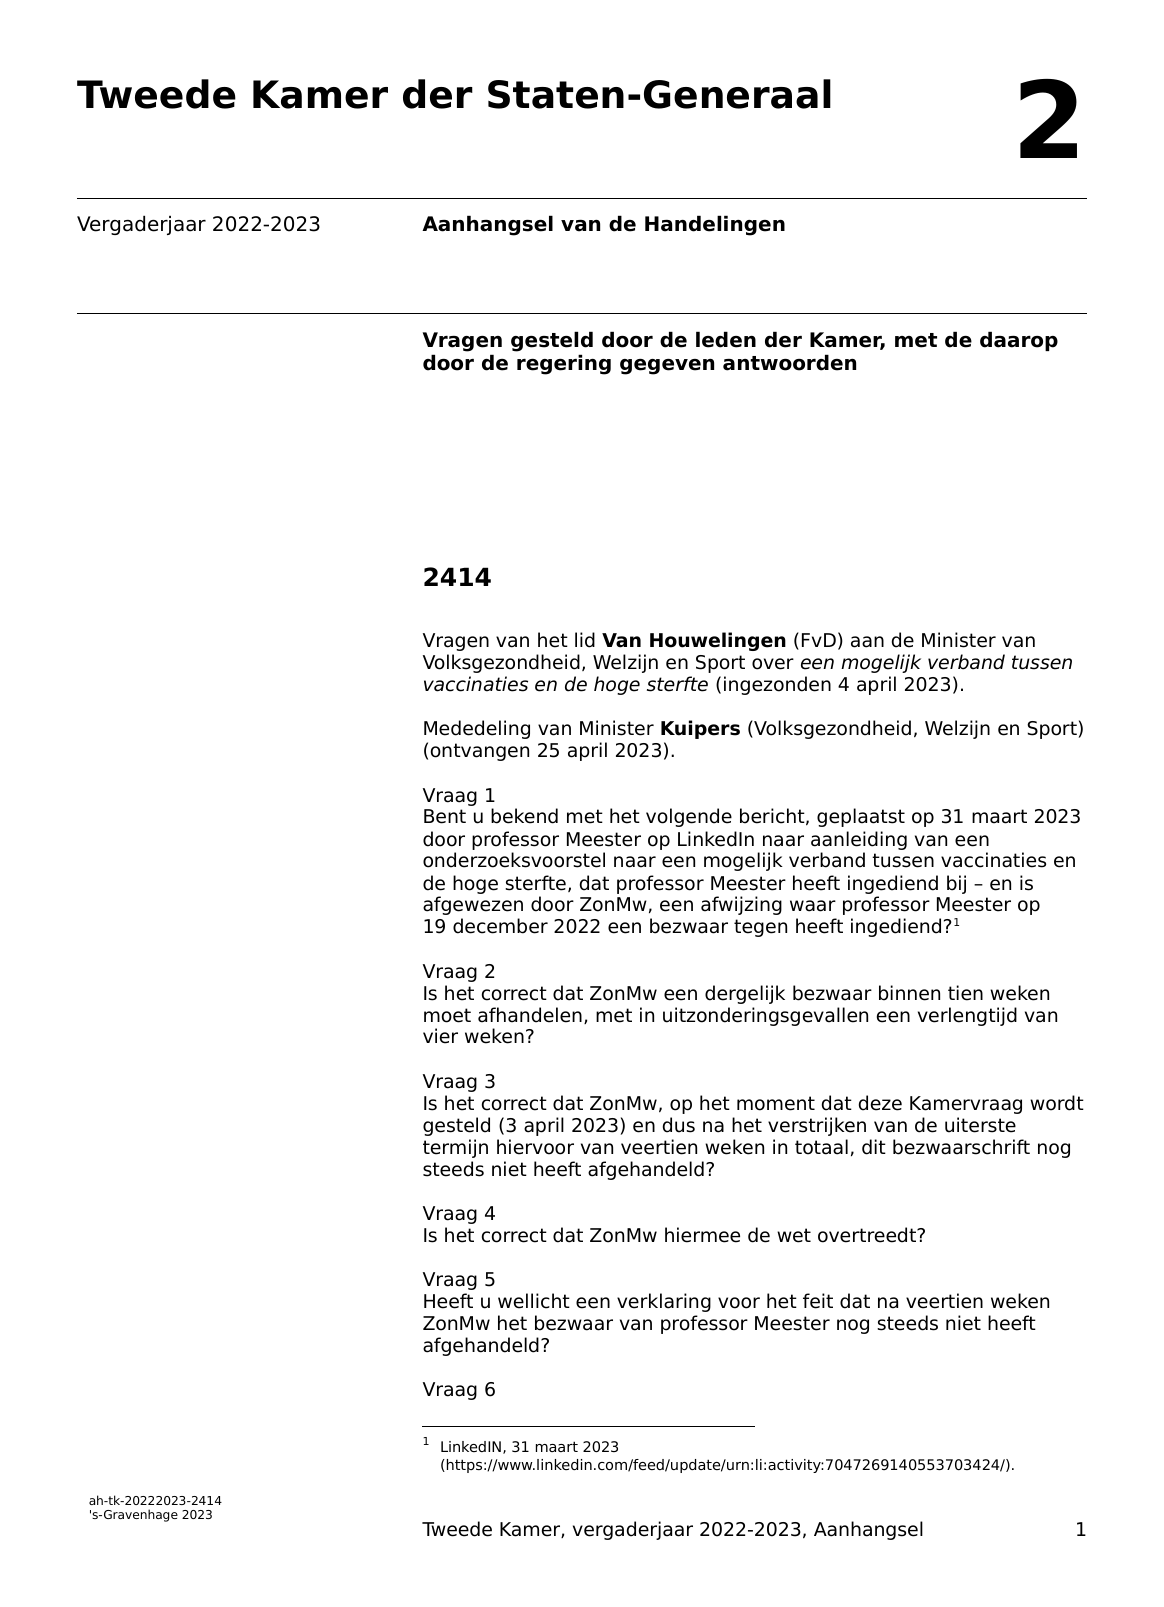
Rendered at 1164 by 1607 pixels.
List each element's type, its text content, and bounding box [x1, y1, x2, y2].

text Vraag 5 [422, 1269, 1087, 1291]
text 's-Gravenhage 2023 [88, 1508, 323, 1522]
text Mededeling van Minister Kuipers (Volksgezondheid, Welzijn en Sport) (ontvangen 25 april 2023). [422, 718, 1087, 762]
table_cell Vergaderjaar 2022-2023 [77, 199, 422, 313]
text Is het correct dat ZonMw, op het moment dat deze Kamervraag wordt gesteld (3 april 2023) en dus na het verstrijken van de uiterste termijn hiervoor van veertien weken in totaal, dit bezwaarschrift nog steeds niet heeft afgehandeld? [422, 1093, 1087, 1181]
text Vraag 6 [422, 1379, 1087, 1401]
table_header 2 [886, 59, 1087, 198]
text Bent u bekend met het volgende bericht, geplaatst op 31 maart 2023 door professor Meester op LinkedIn naar aanleiding van een onderzoeksvoorstel naar een mogelijk verband tussen vaccinaties en de hoge sterfte, dat professor Meester heeft ingediend bij – en is afgewezen door ZonMw, een afwijzing waar professor Meester op 19 december 2022 een bezwaar tegen heeft ingediend? [422, 806, 1087, 938]
text Vraag 3 [422, 1071, 1087, 1093]
text LinkedIN, 31 maart 2023 (https://www.linkedin.com/feed/update/urn:li:activity:7047269140553703424/). [422, 1435, 1087, 1474]
table_header Tweede Kamer der Staten-Generaal [77, 59, 886, 198]
text ah-tk-20222023-2414 [88, 1494, 323, 1508]
table_cell [77, 314, 422, 375]
text Vragen van het lid Van Houwelingen (FvD) aan de Minister van Volksgezondheid, Welzijn en Sport over een mogelijk verband tussen vaccinaties en de hoge sterfte (ingezonden 4 april 2023). [422, 630, 1087, 696]
text 2414 [422, 563, 1087, 592]
text Vraag 1 [422, 784, 1087, 806]
text Vraag 4 [422, 1203, 1087, 1225]
table_cell Aanhangsel van de Handelingen [422, 199, 1087, 313]
table_cell Vragen gesteld door de leden der Kamer, met de daarop door de regering gegeven antwoorden [422, 314, 1087, 375]
text Vraag 2 [422, 961, 1087, 982]
text Is het correct dat ZonMw hiermee de wet overtreedt? [422, 1225, 1087, 1247]
text Is het correct dat ZonMw een dergelijk bezwaar binnen tien weken moet afhandelen, met in uitzonderingsgevallen een verlengtijd van vier weken? [422, 982, 1087, 1048]
text Heeft u wellicht een verklaring voor het feit dat na veertien weken ZonMw het bezwaar van professor Meester nog steeds niet heeft afgehandeld? [422, 1291, 1087, 1357]
